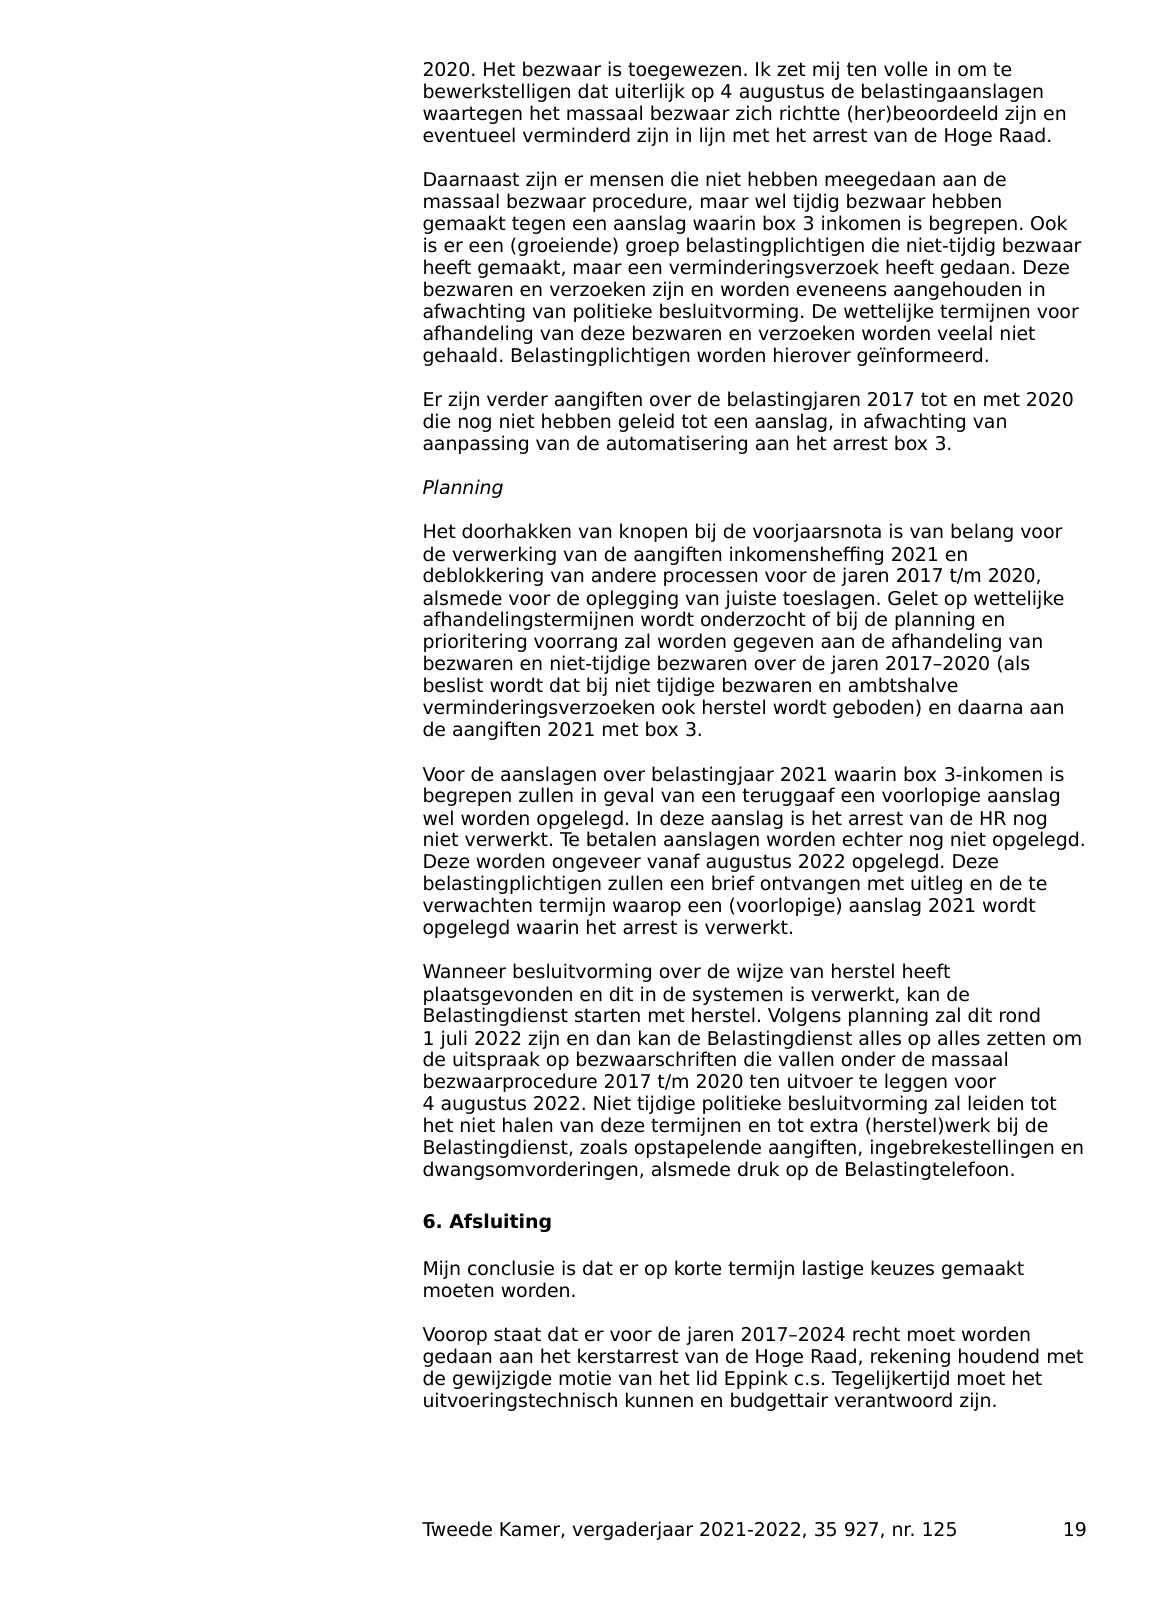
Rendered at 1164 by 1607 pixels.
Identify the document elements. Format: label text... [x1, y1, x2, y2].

text Wanneer besluitvorming over de wijze van herstel heeft plaatsgevonden en dit in de systemen is verwerkt, kan de Belastingdienst starten met herstel. Volgens planning zal dit rond 1 juli 2022 zijn en dan kan de Belastingdienst alles op alles zetten om de uitspraak op bezwaarschriften die vallen onder de massaal bezwaarprocedure 2017 t/m 2020 ten uitvoer te leggen voor 4 augustus 2022. Niet tijdige politieke besluitvorming zal leiden tot het niet halen van deze termijnen en tot extra (herstel)werk bij de Belastingdienst, zoals opstapelende aangiften, ingebrekestellingen en dwangsomvorderingen, alsmede druk op de Belastingtelefoon. [422, 961, 1087, 1181]
text Voorop staat dat er voor de jaren 2017–2024 recht moet worden gedaan aan het kerstarrest van de Hoge Raad, rekening houdend met de gewijzigde motie van het lid Eppink c.s. Tegelijkertijd moet het uitvoeringstechnisch kunnen en budgettair verantwoord zijn. [422, 1324, 1087, 1412]
subtitle Planning [422, 477, 1087, 499]
text Het doorhakken van knopen bij de voorjaarsnota is van belang voor de verwerking van de aangiften inkomensheffing 2021 en deblokkering van andere processen voor de jaren 2017 t/m 2020, alsmede voor de oplegging van juiste toeslagen. Gelet op wettelijke afhandelingstermijnen wordt onderzocht of bij de planning en prioritering voorrang zal worden gegeven aan de afhandeling van bezwaren en niet-tijdige bezwaren over de jaren 2017–2020 (als beslist wordt dat bij niet tijdige bezwaren en ambtshalve verminderingsverzoeken ook herstel wordt geboden) en daarna aan de aangiften 2021 met box 3. [422, 521, 1087, 741]
text Er zijn verder aangiften over de belastingjaren 2017 tot en met 2020 die nog niet hebben geleid tot een aanslag, in afwachting van aanpassing van de automatisering aan het arrest box 3. [422, 389, 1087, 455]
text Daarnaast zijn er mensen die niet hebben meegedaan aan de massaal bezwaar procedure, maar wel tijdig bezwaar hebben gemaakt tegen een aanslag waarin box 3 inkomen is begrepen. Ook is er een (groeiende) groep belastingplichtigen die niet-tijdig bezwaar heeft gemaakt, maar een verminderingsverzoek heeft gedaan. Deze bezwaren en verzoeken zijn en worden eveneens aangehouden in afwachting van politieke besluitvorming. De wettelijke termijnen voor afhandeling van deze bezwaren en verzoeken worden veelal niet gehaald. Belastingplichtigen worden hierover geïnformeerd. [422, 169, 1087, 367]
subtitle 6. Afsluiting [422, 1211, 1087, 1233]
text Mijn conclusie is dat er op korte termijn lastige keuzes gemaakt moeten worden. [422, 1258, 1087, 1302]
text Voor de aanslagen over belastingjaar 2021 waarin box 3-inkomen is begrepen zullen in geval van een teruggaaf een voorlopige aanslag wel worden opgelegd. In deze aanslag is het arrest van de HR nog niet verwerkt. Te betalen aanslagen worden echter nog niet opgelegd. Deze worden ongeveer vanaf augustus 2022 opgelegd. Deze belastingplichtigen zullen een brief ontvangen met uitleg en de te verwachten termijn waarop een (voorlopige) aanslag 2021 wordt opgelegd waarin het arrest is verwerkt. [422, 763, 1087, 939]
text 2020. Het bezwaar is toegewezen. Ik zet mij ten volle in om te bewerkstelligen dat uiterlijk op 4 augustus de belastingaanslagen waartegen het massaal bezwaar zich richtte (her)beoordeeld zijn en eventueel verminderd zijn in lijn met het arrest van de Hoge Raad. [422, 59, 1087, 147]
